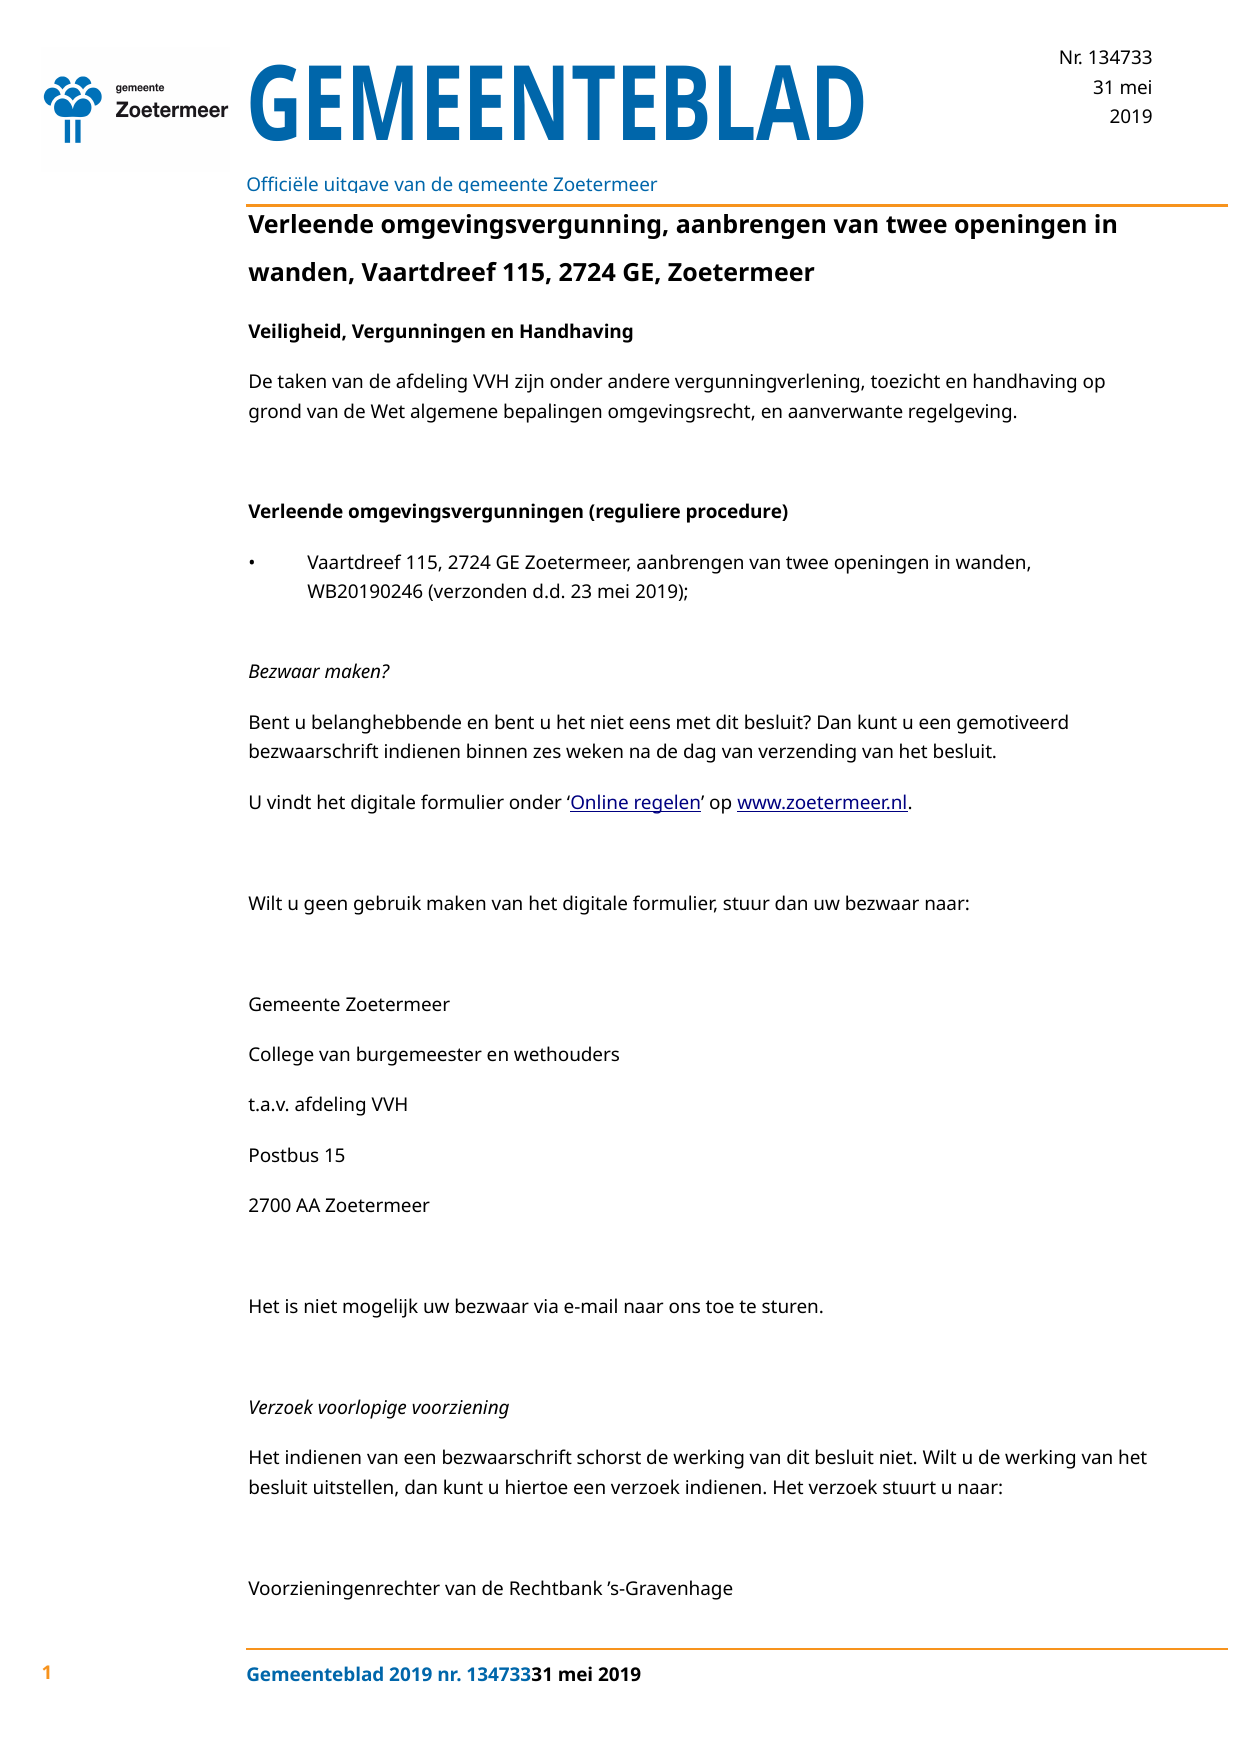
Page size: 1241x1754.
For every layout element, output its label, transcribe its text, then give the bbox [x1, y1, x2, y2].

text Bent u belanghebbende en bent u het niet eens met dit besluit? Dan kunt u een gemotiveerd bezwaarschrift indienen binnen zes weken na de dag van verzending van het besluit. [248, 709, 1152, 764]
text 2700 AA Zoetermeer [248, 1192, 1152, 1218]
text College van burgemeester en wethouders [248, 1041, 1152, 1067]
text Het is niet mogelijk uw bezwaar via e-mail naar ons toe te sturen. [248, 1293, 1152, 1319]
text Verleende omgevingsvergunning, aanbrengen van twee openingen in wanden, Vaartdreef 115, 2724 GE, Zoetermeer [248, 207, 1152, 288]
text Gemeente Zoetermeer [248, 991, 1152, 1017]
text U vindt het digitale formulier onder ‘Online regelen’ op www.zoetermeer.nl. [248, 789, 1152, 815]
text Verzoek voorlopige voorziening [248, 1394, 1152, 1420]
list Vaartdreef 115, 2724 GE Zoetermeer, aanbrengen van twee openingen in wanden, WB20190246 (verzonden d.d. 23 mei 2019); [248, 549, 1152, 604]
picture [41, 47, 231, 172]
text Het indienen van een bezwaarschrift schorst de werking van dit besluit niet. Wilt u de werking van het besluit uitstellen, dan kunt u hiertoe een verzoek indienen. Het verzoek stuurt u naar: [248, 1444, 1152, 1500]
text Voorzieningenrechter van de Rechtbank ’s-Gravenhage [248, 1575, 1152, 1601]
text Veiligheid, Vergunningen en Handhaving [248, 318, 1152, 344]
text Postbus 15 [248, 1142, 1152, 1168]
text De taken van de afdeling VVH zijn onder andere vergunningverlening, toezicht en handhaving op grond van de Wet algemene bepalingen omgevingsrecht, en aanverwante regelgeving. [248, 368, 1152, 424]
text Bezwaar maken? [248, 659, 1152, 684]
text t.a.v. afdeling VVH [248, 1092, 1152, 1117]
text Verleende omgevingsvergunningen (reguliere procedure) [248, 499, 1152, 524]
text Wilt u geen gebruik maken van het digitale formulier, stuur dan uw bezwaar naar: [248, 890, 1152, 916]
